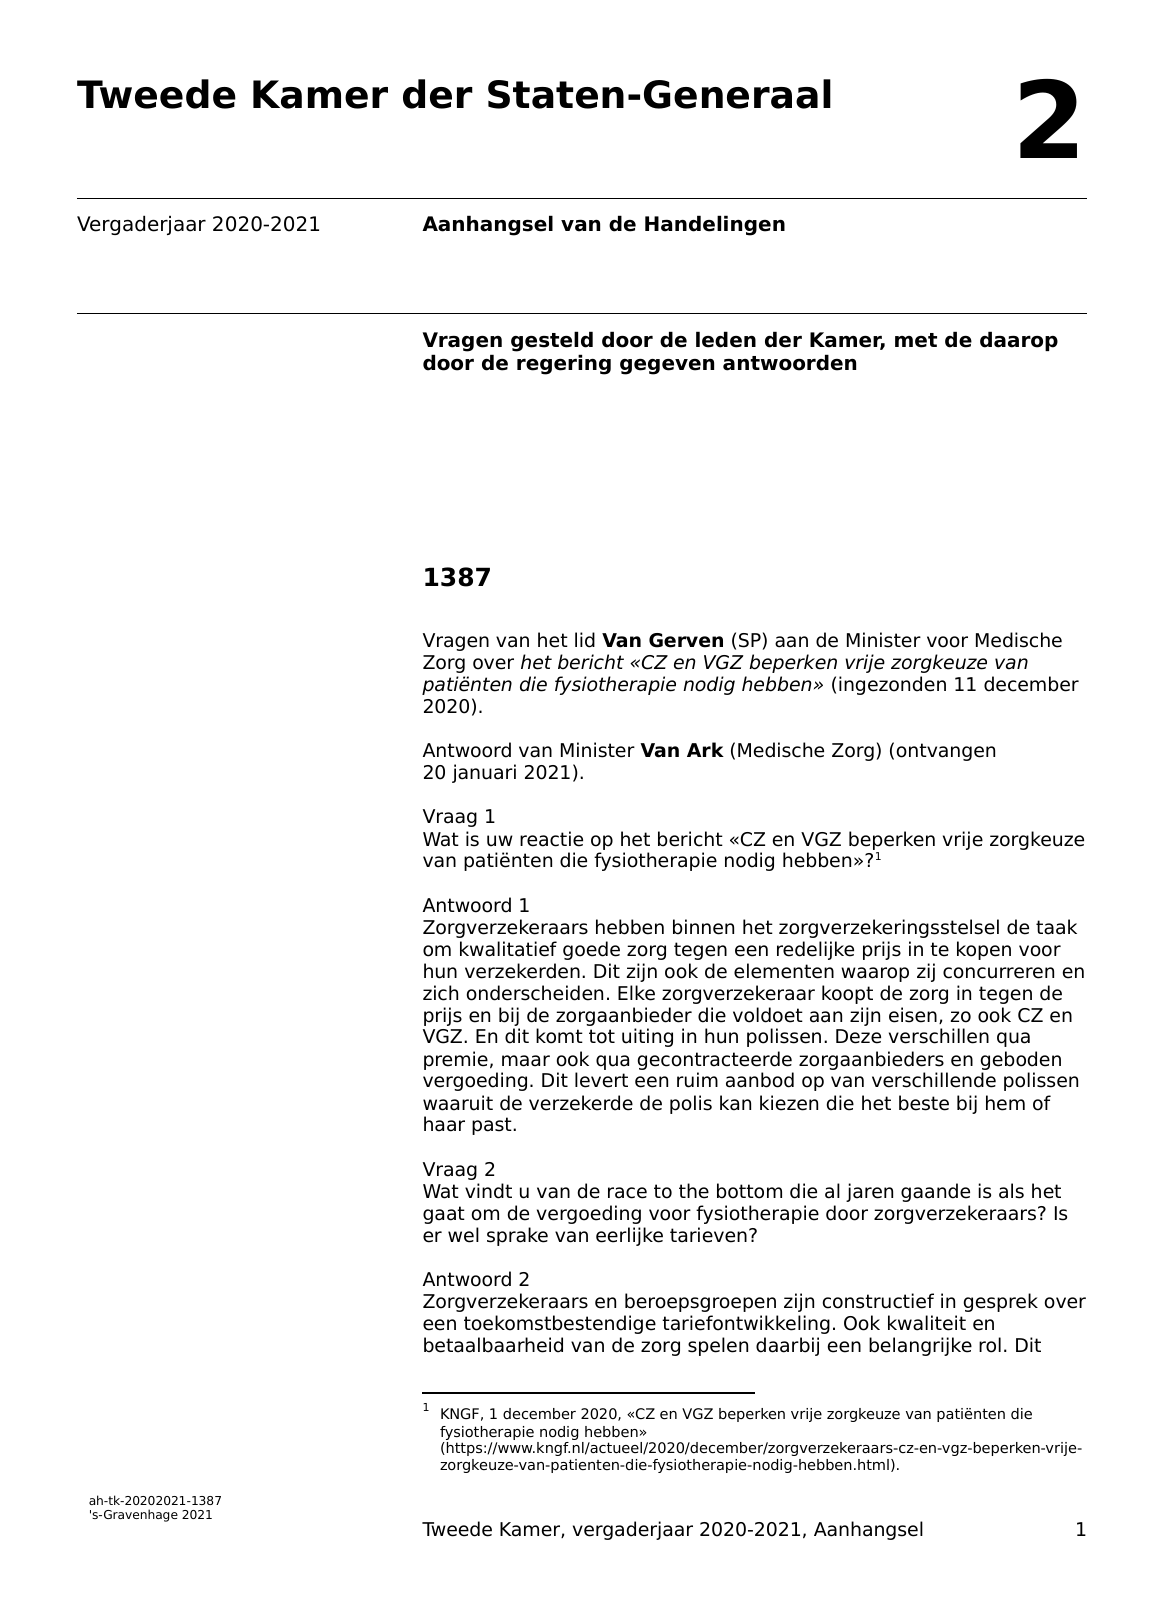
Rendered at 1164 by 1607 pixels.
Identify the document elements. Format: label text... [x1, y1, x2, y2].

text Wat is uw reactie op het bericht «CZ en VGZ beperken vrije zorgkeuze van patiënten die fysiotherapie nodig hebben»? [422, 828, 1087, 872]
text Vraag 2 [422, 1158, 1087, 1181]
text KNGF, 1 december 2020, «CZ en VGZ beperken vrije zorgkeuze van patiënten die fysiotherapie nodig hebben» (https://www.kngf.nl/actueel/2020/december/zorgverzekeraars-cz-en-vgz-beperken-vrije-zorgkeuze-van-patienten-die-fysiotherapie-nodig-hebben.html). [422, 1402, 1087, 1474]
text Vraag 1 [422, 806, 1087, 828]
text ah-tk-20202021-1387 [88, 1494, 323, 1508]
table_header Tweede Kamer der Staten-Generaal [77, 59, 886, 198]
text Antwoord 2 [422, 1269, 1087, 1291]
table_header 2 [886, 59, 1087, 198]
text Zorgverzekeraars hebben binnen het zorgverzekeringsstelsel de taak om kwalitatief goede zorg tegen een redelijke prijs in te kopen voor hun verzekerden. Dit zijn ook de elementen waarop zij concurreren en zich onderscheiden. Elke zorgverzekeraar koopt de zorg in tegen de prijs en bij de zorgaanbieder die voldoet aan zijn eisen, zo ook CZ en VGZ. En dit komt tot uiting in hun polissen. Deze verschillen qua premie, maar ook qua gecontracteerde zorgaanbieders en geboden vergoeding. Dit levert een ruim aanbod op van verschillende polissen waaruit de verzekerde de polis kan kiezen die het beste bij hem of haar past. [422, 917, 1087, 1136]
text Antwoord 1 [422, 894, 1087, 917]
text Zorgverzekeraars en beroepsgroepen zijn constructief in gesprek over een toekomstbestendige tariefontwikkeling. Ook kwaliteit en betaalbaarheid van de zorg spelen daarbij een belangrijke rol. Dit [422, 1291, 1087, 1357]
table_cell Vergaderjaar 2020-2021 [77, 199, 422, 313]
table_cell [77, 314, 422, 375]
text Antwoord van Minister Van Ark (Medische Zorg) (ontvangen 20 januari 2021). [422, 740, 1087, 784]
text 1387 [422, 563, 1087, 592]
text 's-Gravenhage 2021 [88, 1508, 323, 1522]
text Vragen van het lid Van Gerven (SP) aan de Minister voor Medische Zorg over het bericht «CZ en VGZ beperken vrije zorgkeuze van patiënten die fysiotherapie nodig hebben» (ingezonden 11 december 2020). [422, 630, 1087, 718]
table_cell Aanhangsel van de Handelingen [422, 199, 1087, 313]
text Wat vindt u van de race to the bottom die al jaren gaande is als het gaat om de vergoeding voor fysiotherapie door zorgverzekeraars? Is er wel sprake van eerlijke tarieven? [422, 1181, 1087, 1246]
table_cell Vragen gesteld door de leden der Kamer, met de daarop door de regering gegeven antwoorden [422, 314, 1087, 375]
